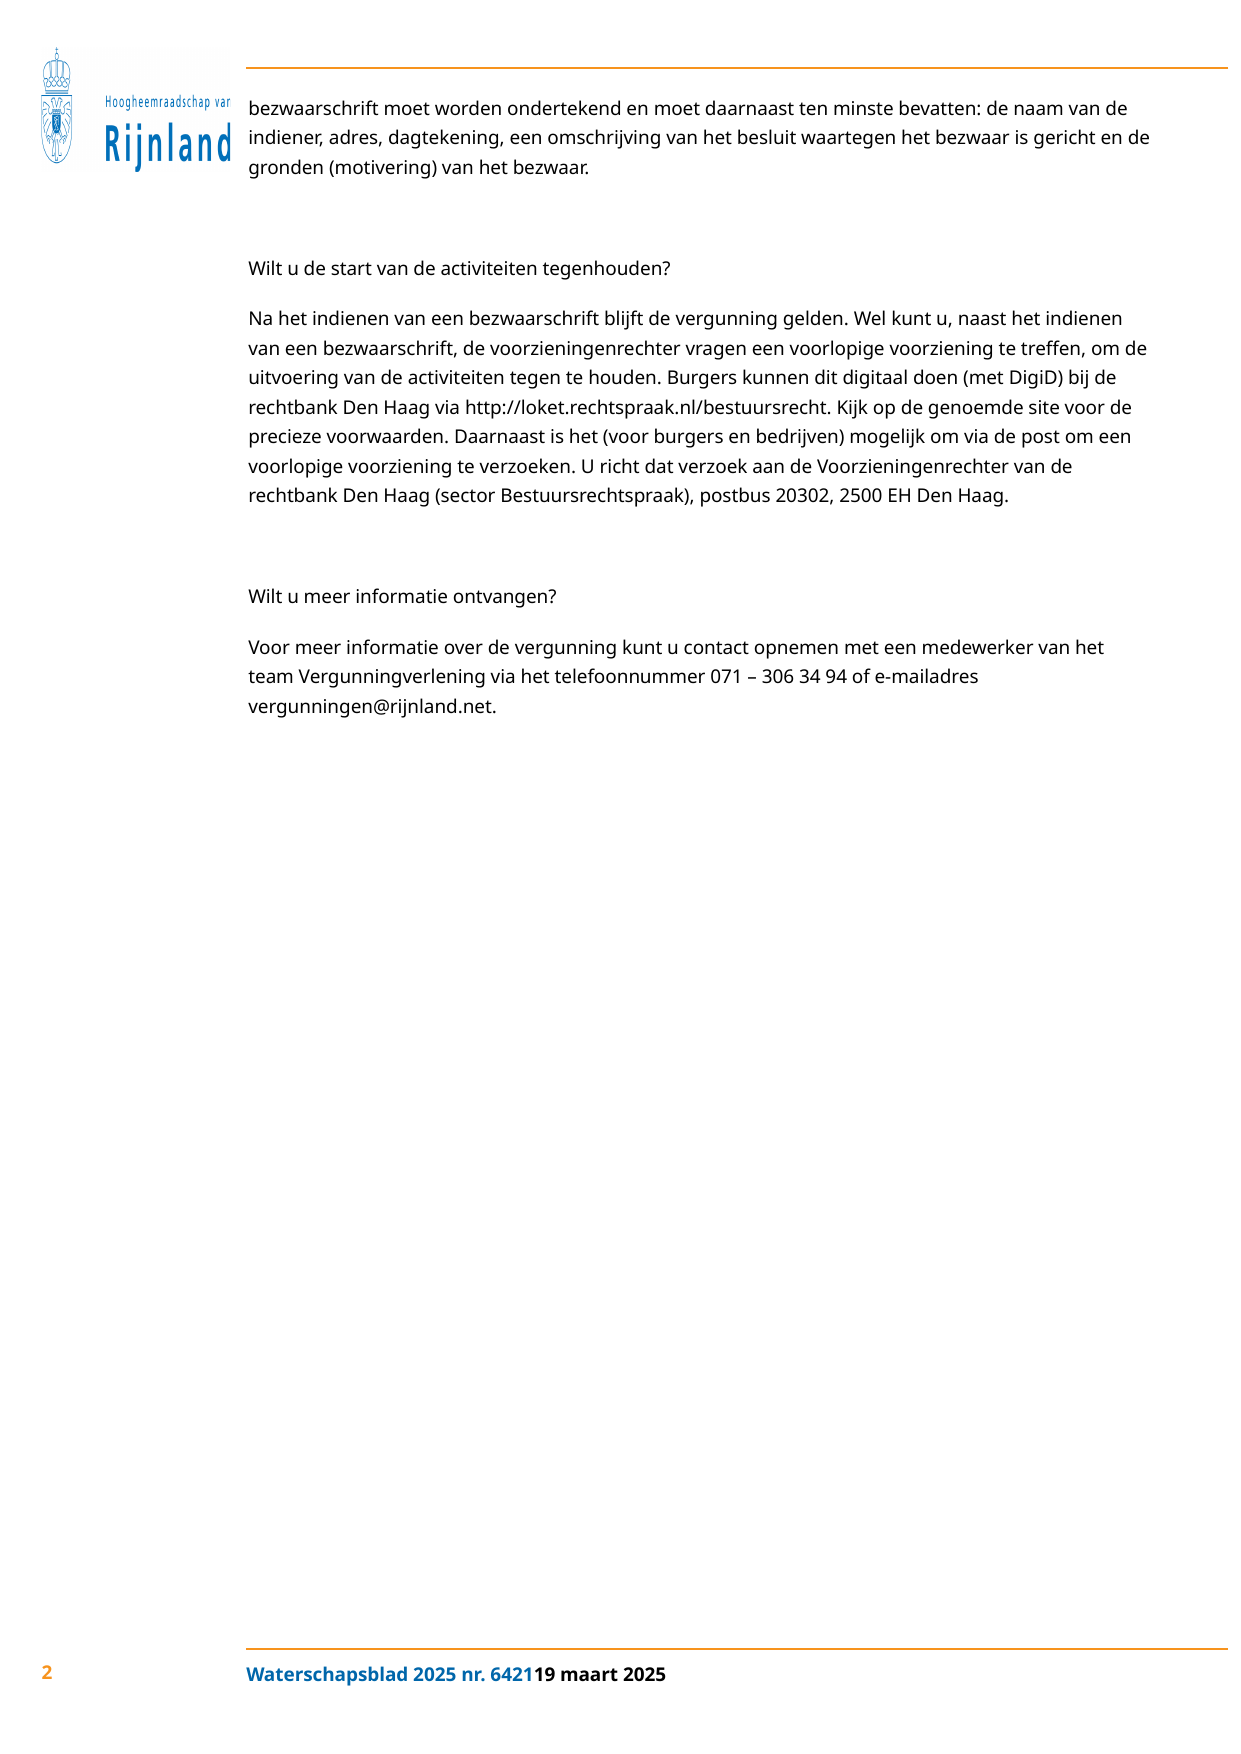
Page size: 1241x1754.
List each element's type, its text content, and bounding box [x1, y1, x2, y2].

text Na het indienen van een bezwaarschrift blijft de vergunning gelden. Wel kunt u, naast het indienen van een bezwaarschrift, de voorzieningenrechter vragen een voorlopige voorziening te treffen, om de uitvoering van de activiteiten tegen te houden. Burgers kunnen dit digitaal doen (met DigiD) bij de rechtbank Den Haag via http://loket.rechtspraak.nl/bestuursrecht. Kijk op de genoemde site voor de precieze voorwaarden. Daarnaast is het (voor burgers en bedrijven) mogelijk om via de post om een voorlopige voorziening te verzoeken. U richt dat verzoek aan de Voorzieningenrechter van de rechtbank Den Haag (sector Bestuursrechtspraak), postbus 20302, 2500 EH Den Haag. [248, 305, 1152, 508]
picture [41, 47, 231, 172]
text Wilt u meer informatie ontvangen? [248, 583, 1152, 609]
text Wilt u de start van de activiteiten tegenhouden? [248, 255, 1152, 281]
text bezwaarschrift moet worden ondertekend en moet daarnaast ten minste bevatten: de naam van de indiener, adres, dagtekening, een omschrijving van het besluit waartegen het bezwaar is gericht en de gronden (motivering) van het bezwaar. [248, 95, 1152, 180]
text Voor meer informatie over de vergunning kunt u contact opnemen met een medewerker van het team Vergunningverlening via het telefoonnummer 071 – 306 34 94 of e-mailadres vergunningen@rijnland.net. [248, 634, 1152, 719]
